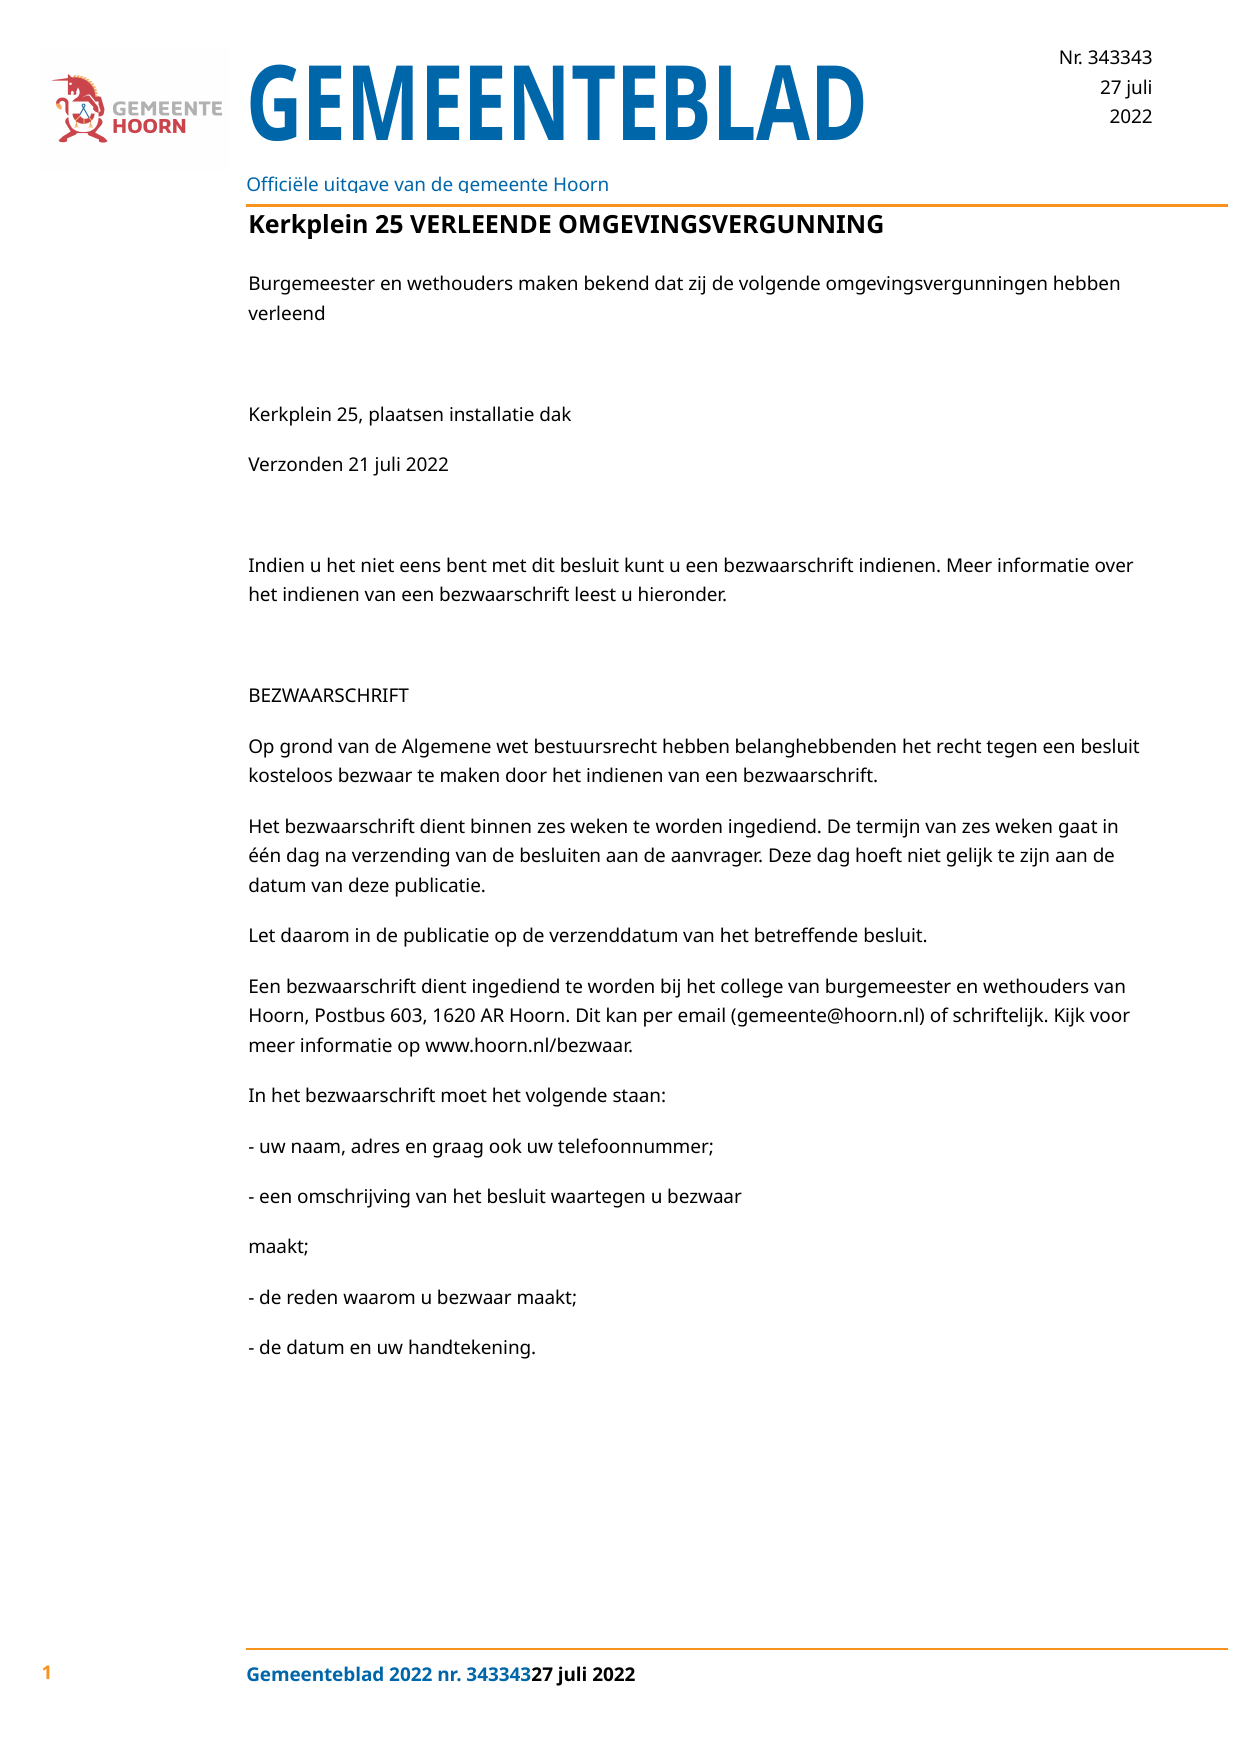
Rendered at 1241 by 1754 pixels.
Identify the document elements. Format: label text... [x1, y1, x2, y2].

text Burgemeester en wethouders maken bekend dat zij de volgende omgevingsvergunningen hebben verleend [248, 270, 1152, 326]
text Op grond van de Algemene wet bestuursrecht hebben belanghebbenden het recht tegen een besluit kosteloos bezwaar te maken door het indienen van een bezwaarschrift. [248, 733, 1152, 788]
text Indien u het niet eens bent met dit besluit kunt u een bezwaarschrift indienen. Meer informatie over het indienen van een bezwaarschrift leest u hieronder. [248, 552, 1152, 607]
text - de datum en uw handtekening. [248, 1334, 1152, 1360]
text - een omschrijving van het besluit waartegen u bezwaar [248, 1183, 1152, 1209]
text maakt; [248, 1234, 1152, 1259]
text - de reden waarom u bezwaar maakt; [248, 1284, 1152, 1310]
text Let daarom in de publicatie op de verzenddatum van het betreffende besluit. [248, 922, 1152, 948]
text Verzonden 21 juli 2022 [248, 451, 1152, 477]
text In het bezwaarschrift moet het volgende staan: [248, 1082, 1152, 1108]
text Een bezwaarschrift dient ingediend te worden bij het college van burgemeester en wethouders van Hoorn, Postbus 603, 1620 AR Hoorn. Dit kan per email (gemeente@hoorn.nl) of schriftelijk. Kijk voor meer informatie op www.hoorn.nl/bezwaar. [248, 973, 1152, 1058]
picture [41, 47, 231, 172]
text Kerkplein 25 VERLEENDE OMGEVINGSVERGUNNING [248, 207, 1152, 241]
text BEZWAARSCHRIFT [248, 682, 1152, 708]
text - uw naam, adres en graag ook uw telefoonnummer; [248, 1133, 1152, 1158]
text Het bezwaarschrift dient binnen zes weken te worden ingediend. De termijn van zes weken gaat in één dag na verzending van de besluiten aan de aanvrager. Deze dag hoeft niet gelijk te zijn aan de datum van deze publicatie. [248, 813, 1152, 898]
text Kerkplein 25, plaatsen installatie dak [248, 401, 1152, 426]
